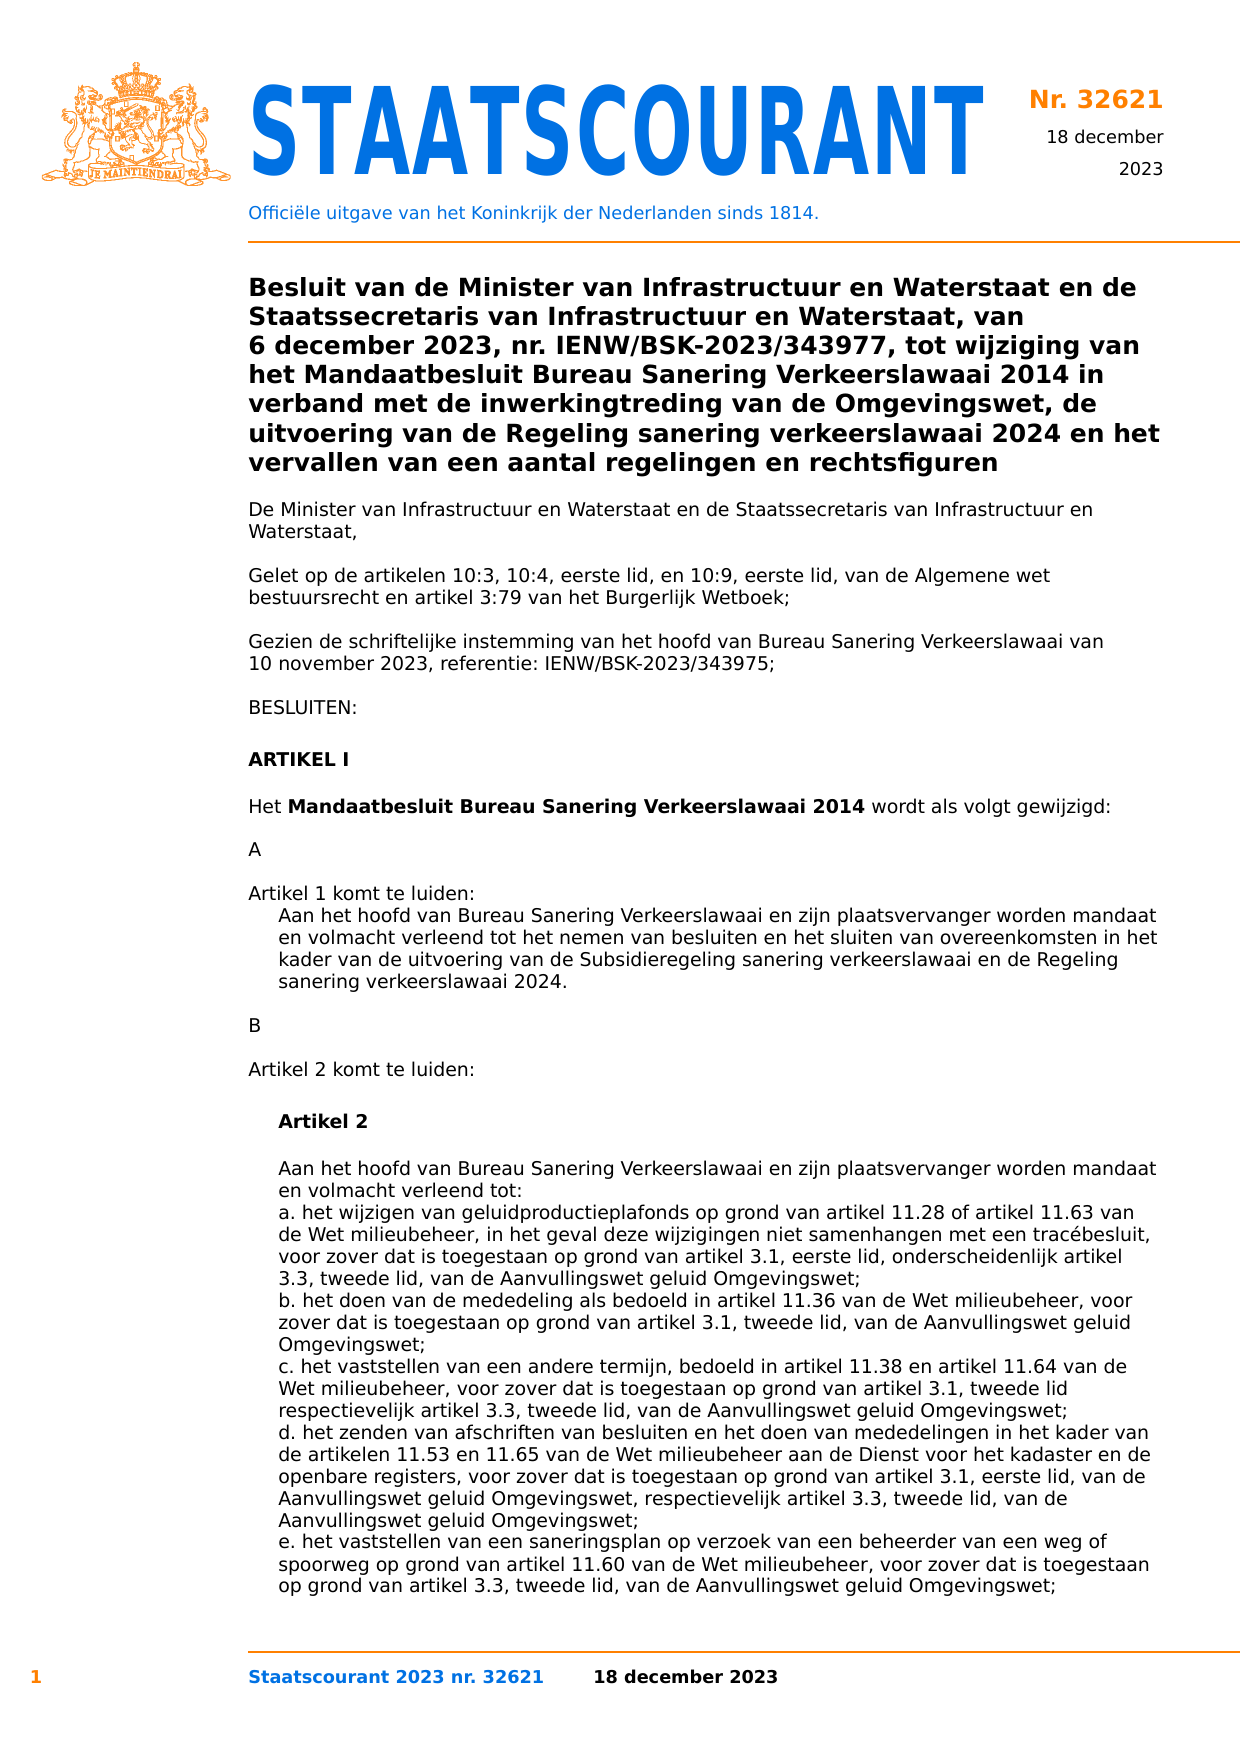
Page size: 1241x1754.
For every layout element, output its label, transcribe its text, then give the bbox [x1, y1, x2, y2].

text A [248, 839, 1163, 861]
table_cell 2023 [998, 153, 1240, 203]
table_cell 18 december [998, 121, 1240, 153]
text Artikel 2 komt te luiden: [248, 1059, 1163, 1081]
text b. het doen van de mededeling als bedoeld in artikel 11.36 van de Wet milieubeheer, voor zover dat is toegestaan op grond van artikel 3.1, tweede lid, van de Aanvullingswet geluid Omgevingswet; [278, 1290, 1163, 1356]
text Aan het hoofd van Bureau Sanering Verkeerslawaai en zijn plaatsvervanger worden mandaat en volmacht verleend tot: [278, 1158, 1163, 1202]
text B [248, 1015, 1163, 1037]
text d. het zenden van afschriften van besluiten en het doen van mededelingen in het kader van de artikelen 11.53 en 11.65 van de Wet milieubeheer aan de Dienst voor het kadaster en de openbare registers, voor zover dat is toegestaan op grond van artikel 3.1, eerste lid, van de Aanvullingswet geluid Omgevingswet, respectievelijk artikel 3.3, tweede lid, van de Aanvullingswet geluid Omgevingswet; [278, 1422, 1163, 1531]
table_header STAATSCOURANT [248, 62, 998, 203]
text De Minister van Infrastructuur en Waterstaat en de Staatssecretaris van Infrastructuur en Waterstaat, [248, 499, 1163, 543]
text Het Mandaatbesluit Bureau Sanering Verkeerslawaai 2014 wordt als volgt gewijzigd: [248, 796, 1163, 817]
picture [41, 62, 231, 186]
table_cell Officiële uitgave van het Koninkrijk der Nederlanden sinds 1814. [248, 203, 1240, 241]
text a. het wijzigen van geluidproductieplafonds op grond van artikel 11.28 of artikel 11.63 van de Wet milieubeheer, in het geval deze wijzigingen niet samenhangen met een tracébesluit, voor zover dat is toegestaan op grond van artikel 3.1, eerste lid, onderscheidenlijk artikel 3.3, tweede lid, van de Aanvullingswet geluid Omgevingswet; [278, 1202, 1163, 1290]
text BESLUITEN: [248, 697, 1163, 718]
text Gezien de schriftelijke instemming van het hoofd van Bureau Sanering Verkeerslawaai van 10 november 2023, referentie: IENW/BSK-2023/343975; [248, 631, 1163, 675]
subtitle ARTIKEL I [248, 748, 1163, 771]
text c. het vaststellen van een andere termijn, bedoeld in artikel 11.38 en artikel 11.64 van de Wet milieubeheer, voor zover dat is toegestaan op grond van artikel 3.1, tweede lid respectievelijk artikel 3.3, tweede lid, van de Aanvullingswet geluid Omgevingswet; [278, 1356, 1163, 1422]
subtitle Besluit van de Minister van Infrastructuur en Waterstaat en de Staatssecretaris van Infrastructuur en Waterstaat, van 6 december 2023, nr. IENW/BSK-2023/343977, tot wijziging van het Mandaatbesluit Bureau Sanering Verkeerslawaai 2014 in verband met de inwerkingtreding van de Omgevingswet, de uitvoering van de Regeling sanering verkeerslawaai 2024 en het vervallen van een aantal regelingen en rechtsfiguren [248, 273, 1163, 477]
text Aan het hoofd van Bureau Sanering Verkeerslawaai en zijn plaatsvervanger worden mandaat en volmacht verleend tot het nemen van besluiten en het sluiten van overeenkomsten in het kader van de uitvoering van de Subsidieregeling sanering verkeerslawaai en de Regeling sanering verkeerslawaai 2024. [278, 905, 1163, 993]
text Gelet op de artikelen 10:3, 10:4, eerste lid, en 10:9, eerste lid, van de Algemene wet bestuursrecht en artikel 3:79 van het Burgerlijk Wetboek; [248, 565, 1163, 609]
text Artikel 1 komt te luiden: [248, 883, 1163, 905]
subtitle Artikel 2 [278, 1111, 1163, 1133]
table_header Nr. 32621 [998, 62, 1240, 121]
table_header [25, 62, 248, 241]
text e. het vaststellen van een saneringsplan op verzoek van een beheerder van een weg of spoorweg op grond van artikel 11.60 van de Wet milieubeheer, voor zover dat is toegestaan op grond van artikel 3.3, tweede lid, van de Aanvullingswet geluid Omgevingswet; [278, 1531, 1163, 1597]
